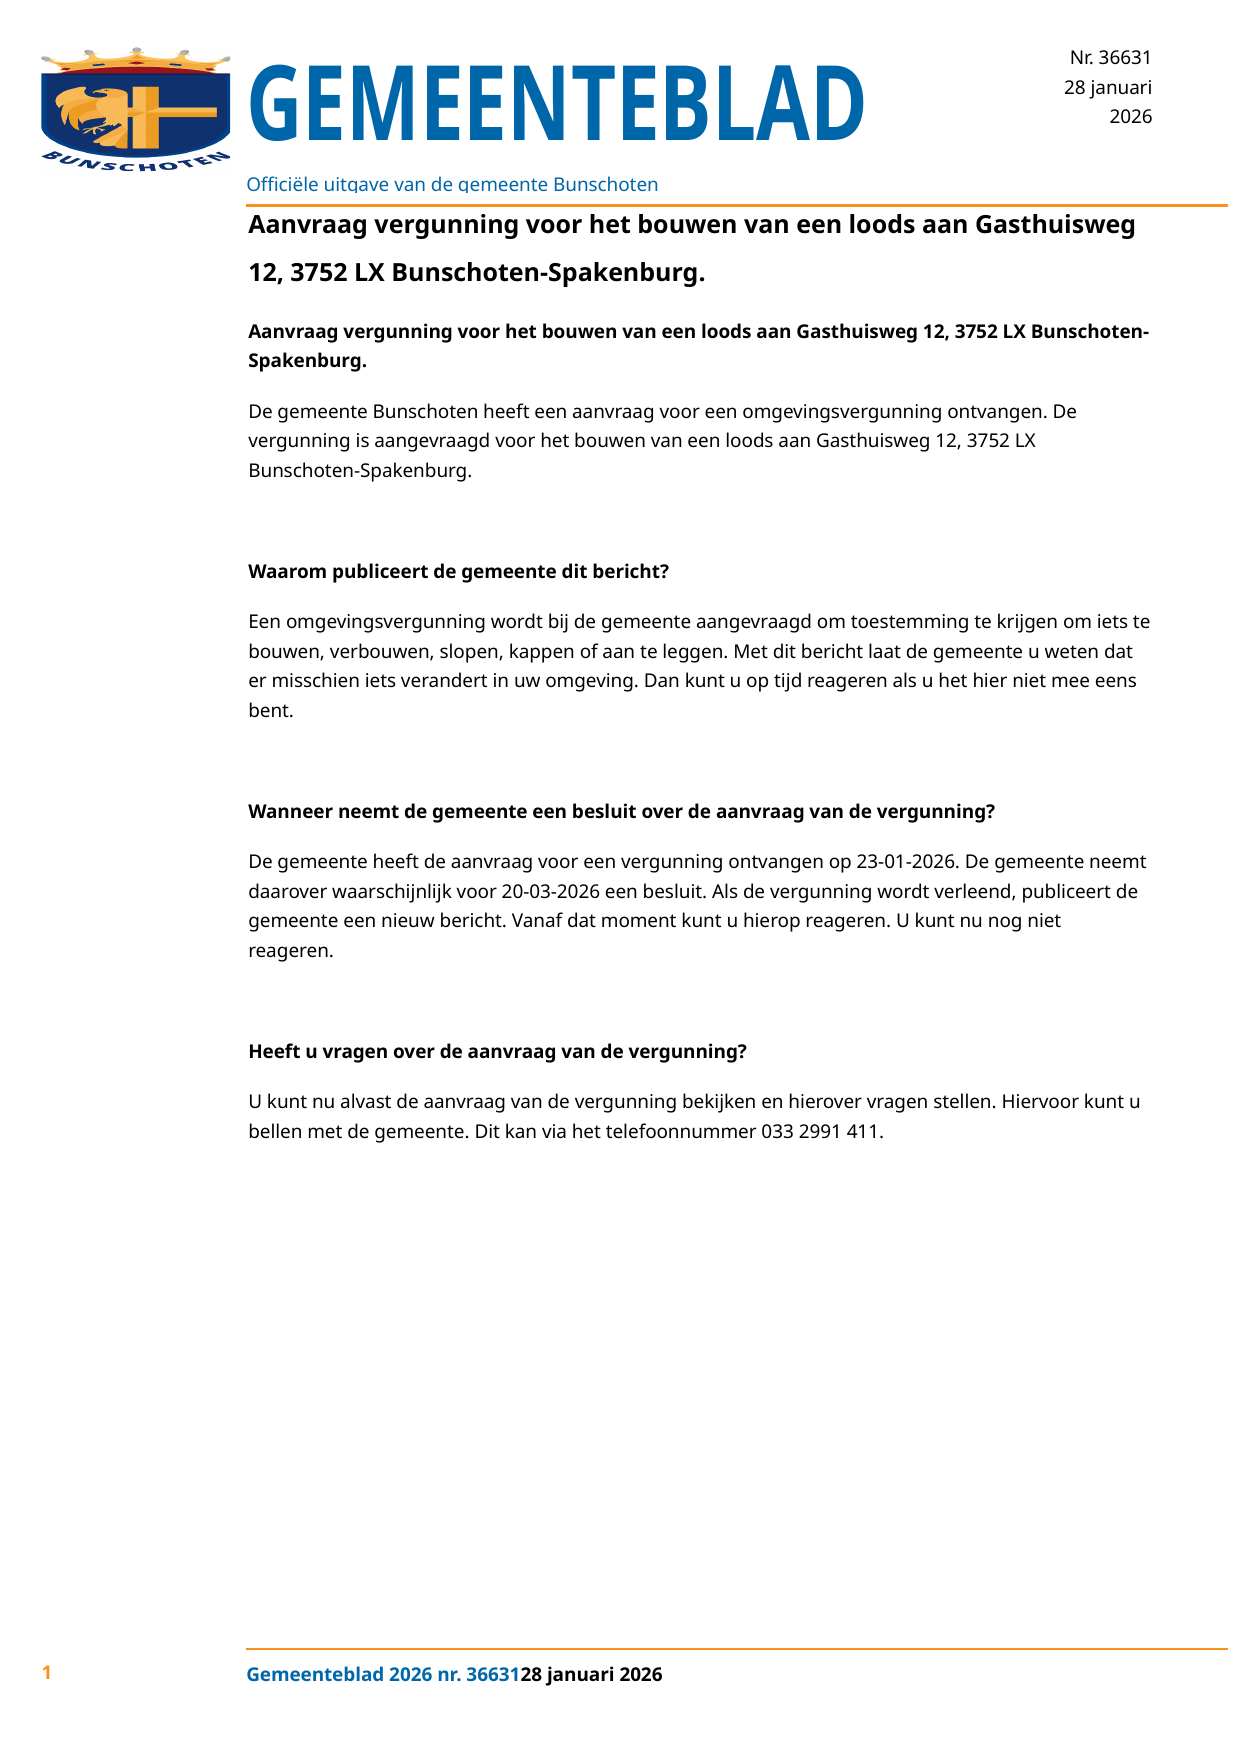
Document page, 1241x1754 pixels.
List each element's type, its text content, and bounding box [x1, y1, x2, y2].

text Waarom publiceert de gemeente dit bericht? [248, 558, 1152, 584]
text Aanvraag vergunning voor het bouwen van een loods aan Gasthuisweg 12, 3752 LX Bunschoten-Spakenburg. [248, 207, 1152, 288]
text De gemeente Bunschoten heeft een aanvraag voor een omgevingsvergunning ontvangen. De vergunning is aangevraagd voor het bouwen van een loods aan Gasthuisweg 12, 3752 LX Bunschoten-Spakenburg. [248, 398, 1152, 483]
text Een omgevingsvergunning wordt bij de gemeente aangevraagd om toestemming te krijgen om iets te bouwen, verbouwen, slopen, kappen of aan te leggen. Met dit bericht laat de gemeente u weten dat er misschien iets verandert in uw omgeving. Dan kunt u op tijd reageren als u het hier niet mee eens bent. [248, 608, 1152, 723]
picture [41, 47, 231, 172]
text Heeft u vragen over de aanvraag van de vergunning? [248, 1038, 1152, 1064]
text U kunt nu alvast de aanvraag van de vergunning bekijken en hierover vragen stellen. Hiervoor kunt u bellen met de gemeente. Dit kan via het telefoonnummer 033 2991 411. [248, 1088, 1152, 1144]
text Aanvraag vergunning voor het bouwen van een loods aan Gasthuisweg 12, 3752 LX Bunschoten-Spakenburg. [248, 318, 1152, 373]
text Wanneer neemt de gemeente een besluit over de aanvraag van de vergunning? [248, 798, 1152, 824]
text De gemeente heeft de aanvraag voor een vergunning ontvangen op 23-01-2026. De gemeente neemt daarover waarschijnlijk voor 20-03-2026 een besluit. Als de vergunning wordt verleend, publiceert de gemeente een nieuw bericht. Vanaf dat moment kunt u hierop reageren. U kunt nu nog niet reageren. [248, 848, 1152, 963]
